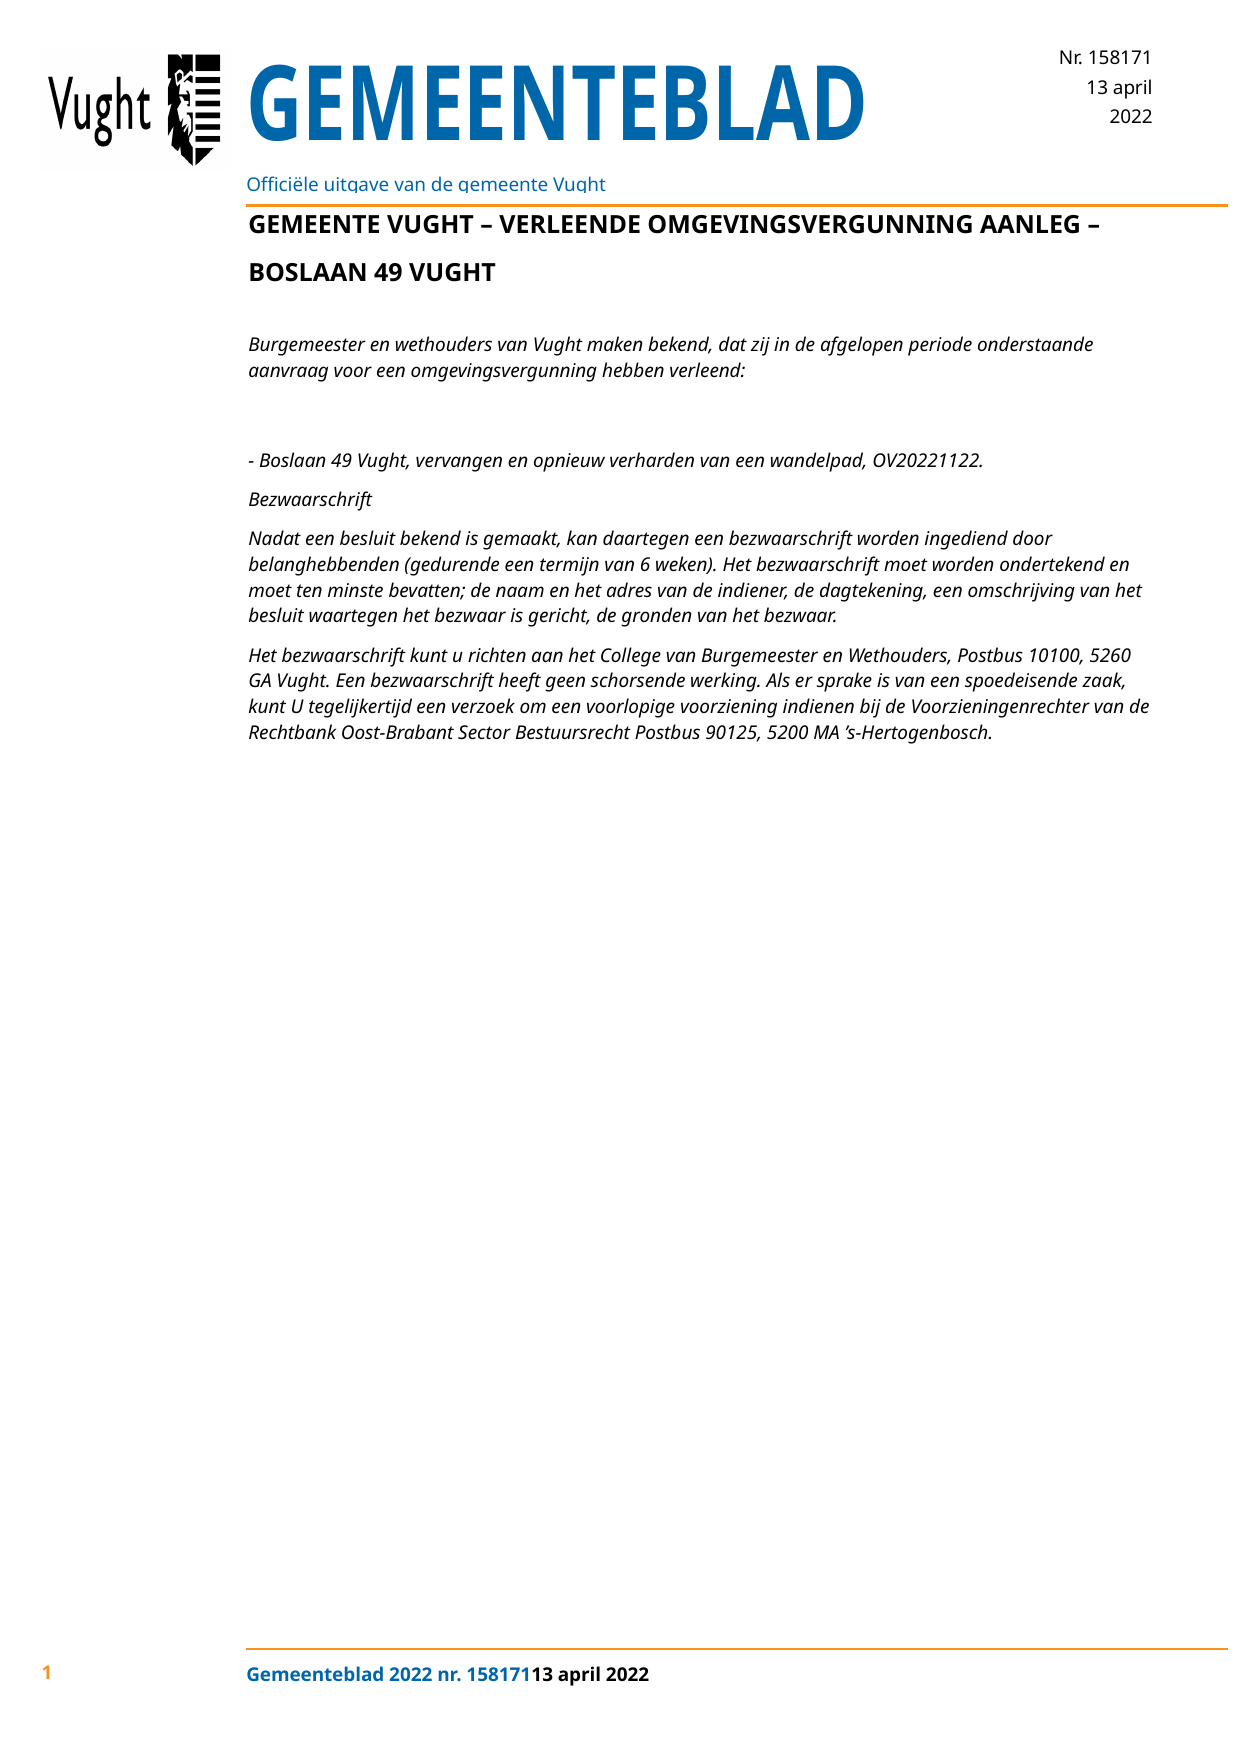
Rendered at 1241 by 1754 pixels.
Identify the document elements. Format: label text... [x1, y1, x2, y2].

text Nadat een besluit bekend is gemaakt, kan daartegen een bezwaarschrift worden ingediend door belanghebbenden (gedurende een termijn van 6 weken). Het bezwaarschrift moet worden ondertekend en moet ten minste bevatten; de naam en het adres van de indiener, de dagtekening, een omschrijving van het besluit waartegen het bezwaar is gericht, de gronden van het bezwaar. [248, 525, 1152, 628]
text Het bezwaarschrift kunt u richten aan het College van Burgemeester en Wethouders, Postbus 10100, 5260 GA Vught. Een bezwaarschrift heeft geen schorsende werking. Als er sprake is van een spoedeisende zaak, kunt U tegelijkertijd een verzoek om een voorlopige voorziening indienen bij de Voorzieningenrechter van de Rechtbank Oost-Brabant Sector Bestuursrecht Postbus 90125, 5200 MA ’s-Hertogenbosch. [248, 642, 1152, 745]
picture [41, 47, 231, 172]
text GEMEENTE VUGHT – VERLEENDE OMGEVINGSVERGUNNING AANLEG – BOSLAAN 49 VUGHT [248, 207, 1152, 288]
text - Boslaan 49 Vught, vervangen en opnieuw verharden van een wandelpad, OV20221122. [248, 447, 1152, 473]
text Bezwaarschrift [248, 486, 1152, 512]
text Burgemeester en wethouders van Vught maken bekend, dat zij in de afgelopen periode onderstaande aanvraag voor een omgevingsvergunning hebben verleend: [248, 331, 1152, 383]
